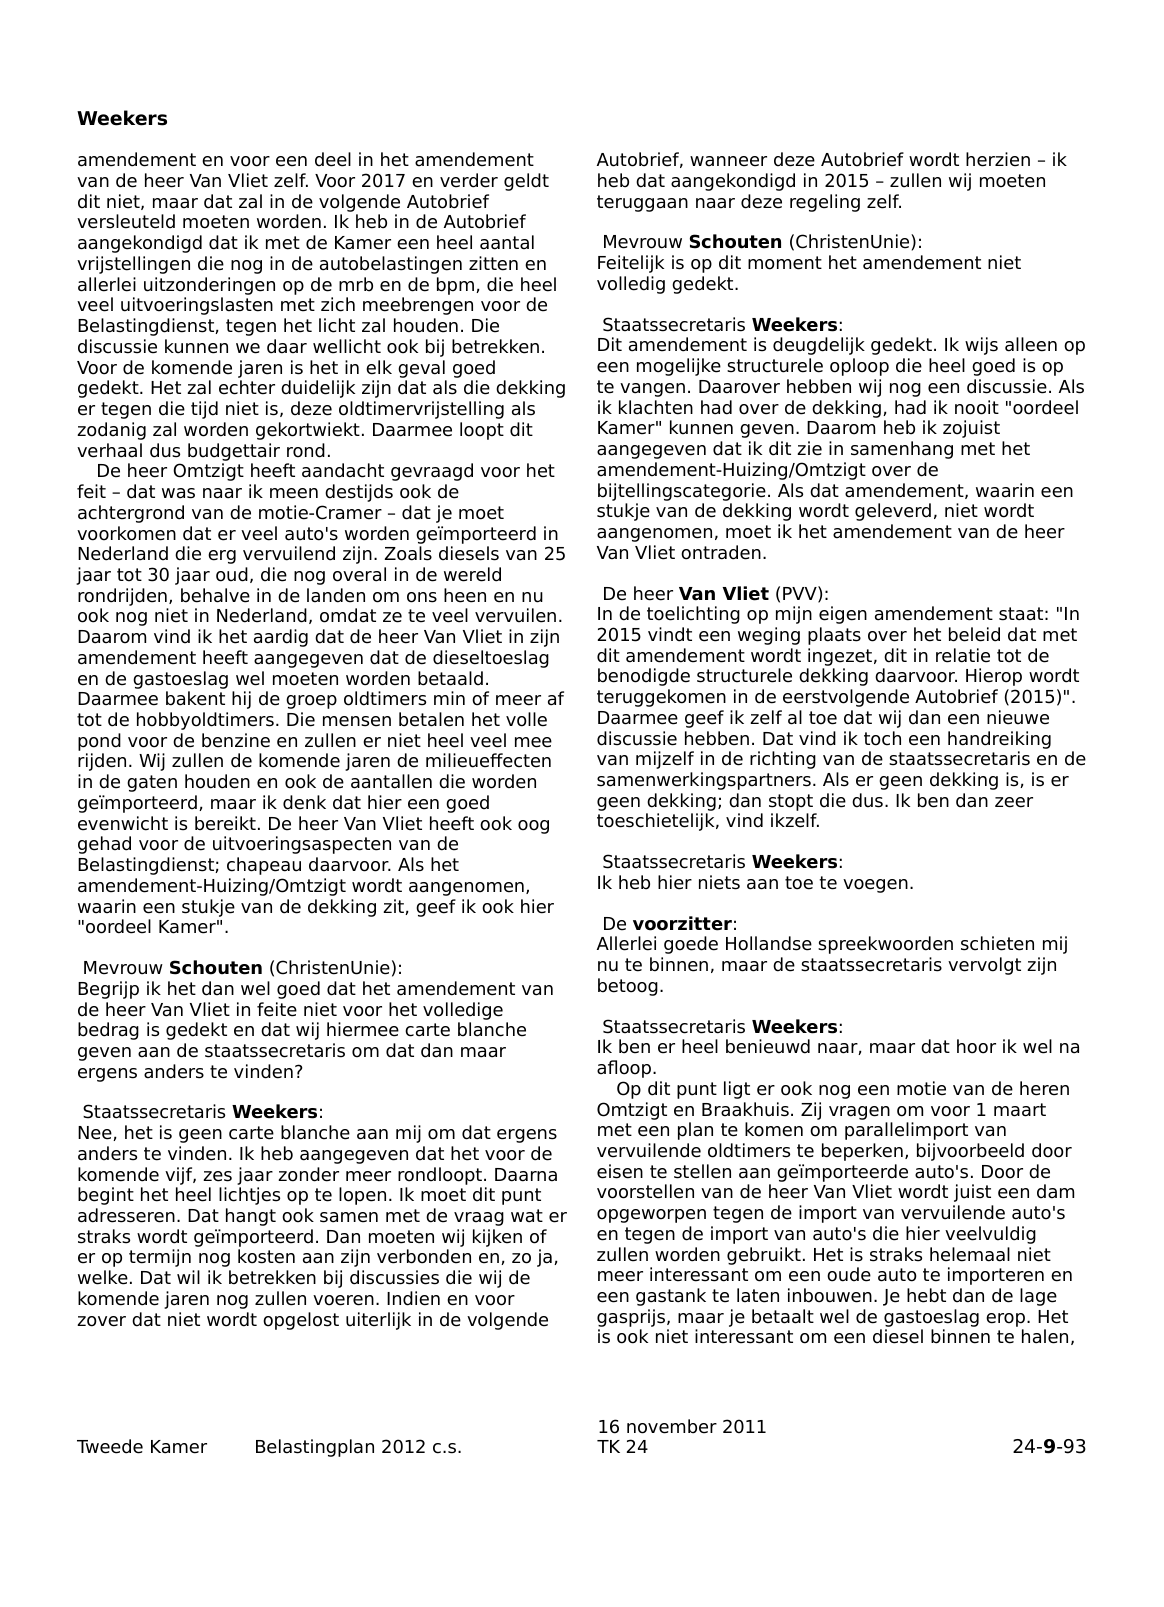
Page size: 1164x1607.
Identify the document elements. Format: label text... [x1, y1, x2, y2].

text Staatssecretaris Weekers: [596, 314, 1087, 335]
text Staatssecretaris Weekers: [596, 1016, 1087, 1037]
text Begrijp ik het dan wel goed dat het amendement van de heer Van Vliet in feite niet voor het volledige bedrag is gedekt en dat wij hiermee carte blanche geven aan de staatssecretaris om dat dan maar ergens anders te vinden? [77, 979, 567, 1082]
text De voorzitter: [596, 913, 1087, 934]
text Dit amendement is deugdelijk gedekt. Ik wijs alleen op een mogelijke structurele oploop die heel goed is op te vangen. Daarover hebben wij nog een discussie. Als ik klachten had over de dekking, had ik nooit "oordeel Kamer" kunnen geven. Daarom heb ik zojuist aangegeven dat ik dit zie in samenhang met het amendement-Huizing/Omtzigt over de bijtellingscategorie. Als dat amendement, waarin een stukje van de dekking wordt geleverd, niet wordt aangenomen, moet ik het amendement van de heer Van Vliet ontraden. [596, 335, 1087, 563]
text Autobrief, wanneer deze Autobrief wordt herzien – ik heb dat aangekondigd in 2015 – zullen wij moeten teruggaan naar deze regeling zelf. [596, 150, 1087, 212]
text Ik heb hier niets aan toe te voegen. [596, 873, 1087, 893]
text Allerlei goede Hollandse spreekwoorden schieten mij nu te binnen, maar de staatssecretaris vervolgt zijn betoog. [596, 934, 1087, 996]
text De heer Van Vliet (PVV): [596, 583, 1087, 604]
text In de toelichting op mijn eigen amendement staat: "In 2015 vindt een weging plaats over het beleid dat met dit amendement wordt ingezet, dit in relatie tot de benodigde structurele dekking daarvoor. Hierop wordt teruggekomen in de eerstvolgende Autobrief (2015)". Daarmee geef ik zelf al toe dat wij dan een nieuwe discussie hebben. Dat vind ik toch een handreiking van mijzelf in de richting van de staatssecretaris en de samenwerkingspartners. Als er geen dekking is, is er geen dekking; dan stopt die dus. Ik ben dan zeer toeschietelijk, vind ikzelf. [596, 604, 1087, 832]
text De heer Omtzigt heeft aandacht gevraagd voor het feit – dat was naar ik meen destijds ook de achtergrond van de motie-Cramer – dat je moet voorkomen dat er veel auto's worden geïmporteerd in Nederland die erg vervuilend zijn. Zoals diesels van 25 jaar tot 30 jaar oud, die nog overal in de wereld rondrijden, behalve in de landen om ons heen en nu ook nog niet in Nederland, omdat ze te veel vervuilen. Daarom vind ik het aardig dat de heer Van Vliet in zijn amendement heeft aangegeven dat de dieseltoeslag en de gastoeslag wel moeten worden betaald. Daarmee bakent hij de groep oldtimers min of meer af tot de hobbyoldtimers. Die mensen betalen het volle pond voor de benzine en zullen er niet heel veel mee rijden. Wij zullen de komende jaren de milieueffecten in de gaten houden en ook de aantallen die worden geïmporteerd, maar ik denk dat hier een goed evenwicht is bereikt. De heer Van Vliet heeft ook oog gehad voor de uitvoeringsaspecten van de Belastingdienst; chapeau daarvoor. Als het amendement-Huizing/Omtzigt wordt aangenomen, waarin een stukje van de dekking zit, geef ik ook hier "oordeel Kamer". [77, 461, 567, 938]
text Staatssecretaris Weekers: [77, 1102, 567, 1123]
text amendement en voor een deel in het amendement van de heer Van Vliet zelf. Voor 2017 en verder geldt dit niet, maar dat zal in de volgende Autobrief versleuteld moeten worden. Ik heb in de Autobrief aangekondigd dat ik met de Kamer een heel aantal vrijstellingen die nog in de autobelastingen zitten en allerlei uitzonderingen op de mrb en de bpm, die heel veel uitvoeringslasten met zich meebrengen voor de Belastingdienst, tegen het licht zal houden. Die discussie kunnen we daar wellicht ook bij betrekken. Voor de komende jaren is het in elk geval goed gedekt. Het zal echter duidelijk zijn dat als die dekking er tegen die tijd niet is, deze oldtimervrijstelling als zodanig zal worden gekortwiekt. Daarmee loopt dit verhaal dus budgettair rond. [77, 150, 567, 461]
text Mevrouw Schouten (ChristenUnie): [596, 232, 1087, 253]
text Ik ben er heel benieuwd naar, maar dat hoor ik wel na afloop. [596, 1037, 1087, 1079]
text Nee, het is geen carte blanche aan mij om dat ergens anders te vinden. Ik heb aangegeven dat het voor de komende vijf, zes jaar zonder meer rondloopt. Daarna begint het heel lichtjes op te lopen. Ik moet dit punt adresseren. Dat hangt ook samen met de vraag wat er straks wordt geïmporteerd. Dan moeten wij kijken of er op termijn nog kosten aan zijn verbonden en, zo ja, welke. Dat wil ik betrekken bij discussies die wij de komende jaren nog zullen voeren. Indien en voor zover dat niet wordt opgelost uiterlijk in de volgende [77, 1123, 567, 1330]
text Staatssecretaris Weekers: [596, 852, 1087, 873]
text Mevrouw Schouten (ChristenUnie): [77, 958, 567, 979]
text Feitelijk is op dit moment het amendement niet volledig gedekt. [596, 253, 1087, 294]
text Op dit punt ligt er ook nog een motie van de heren Omtzigt en Braakhuis. Zij vragen om voor 1 maart met een plan te komen om parallelimport van vervuilende oldtimers te beperken, bijvoorbeeld door eisen te stellen aan geïmporteerde auto's. Door de voorstellen van de heer Van Vliet wordt juist een dam opgeworpen tegen de import van vervuilende auto's en tegen de import van auto's die hier veelvuldig zullen worden gebruikt. Het is straks helemaal niet meer interessant om een oude auto te importeren en een gastank te laten inbouwen. Je hebt dan de lage gasprijs, maar je betaalt wel de gastoeslag erop. Het is ook niet interessant om een diesel binnen te halen, [596, 1079, 1087, 1348]
